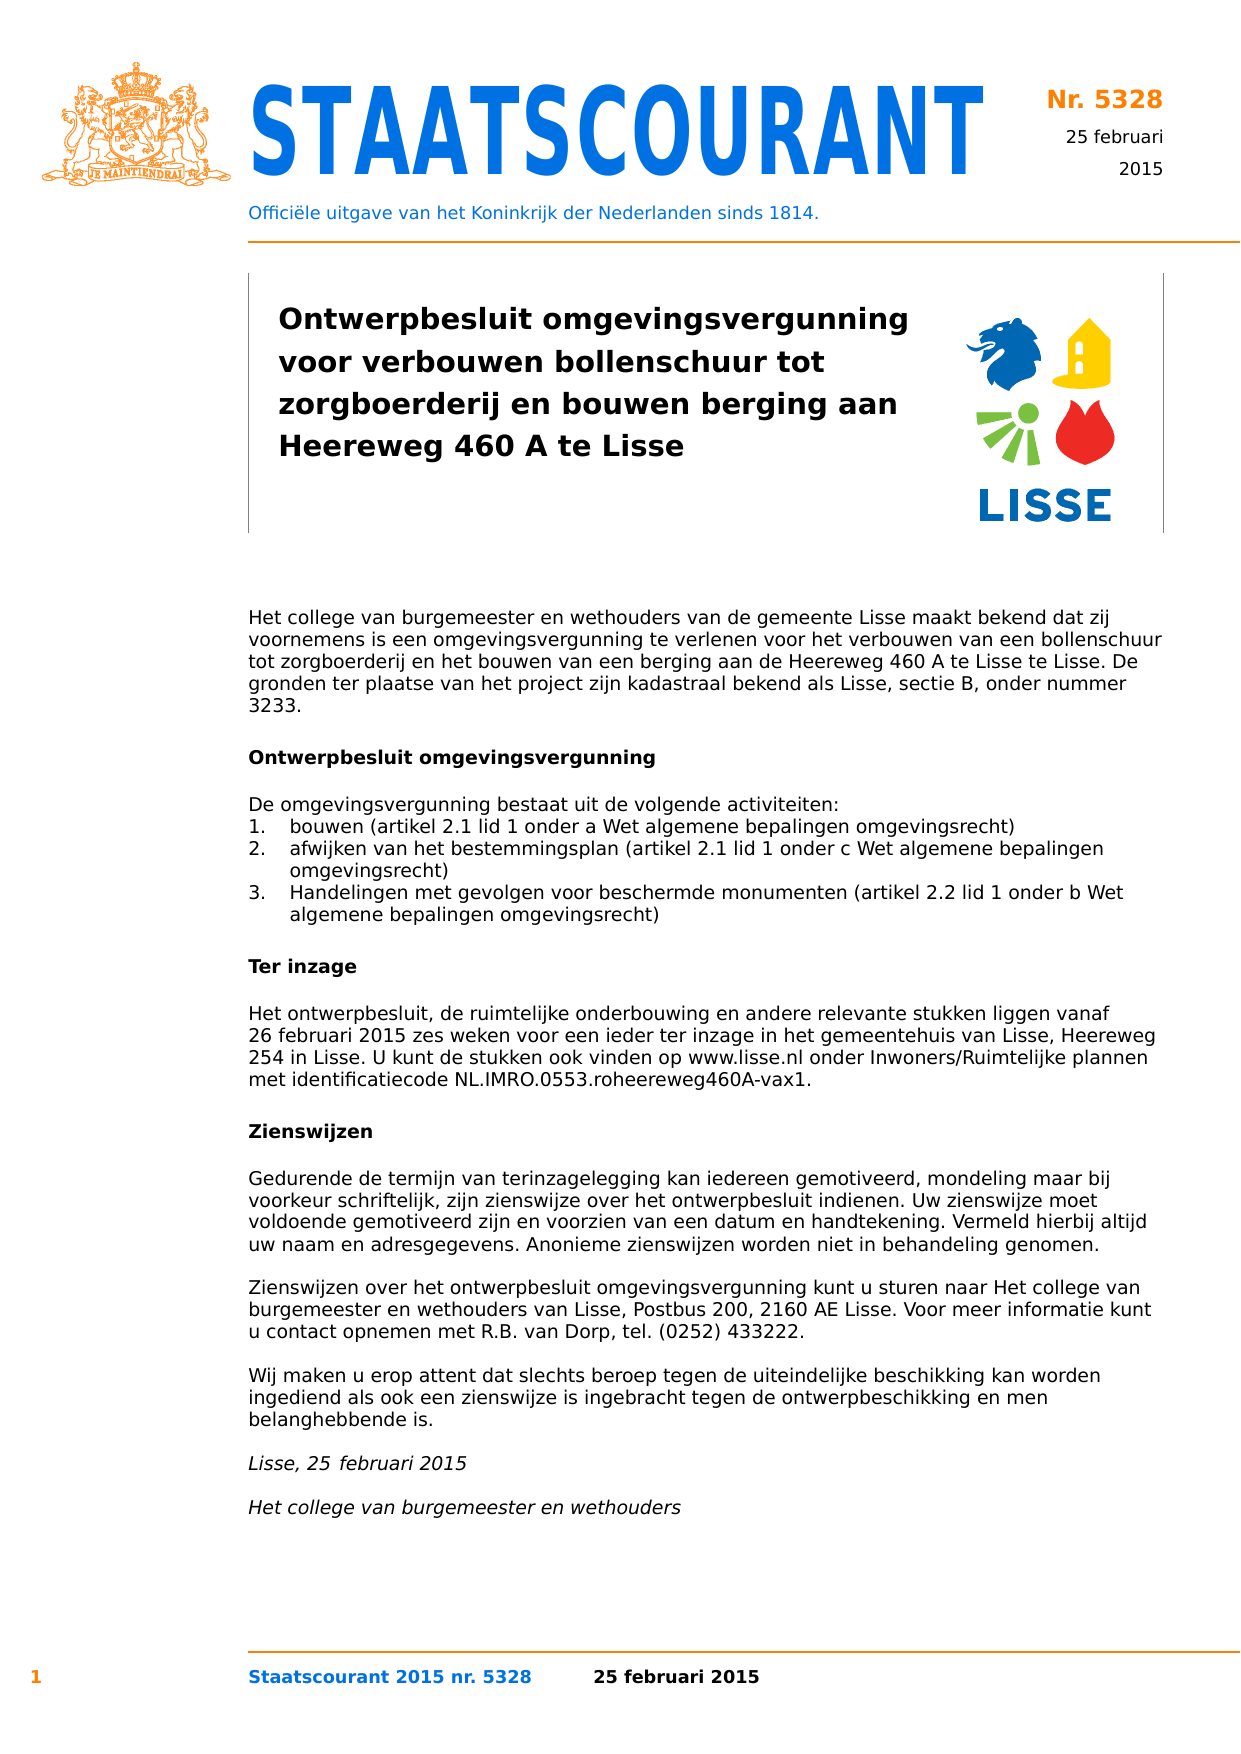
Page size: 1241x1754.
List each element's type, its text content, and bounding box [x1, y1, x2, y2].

subtitle Ontwerpbesluit omgevingsvergunning voor verbouwen bollenschuur tot zorgboerderij en bouwen berging aan Heereweg 460 A te Lisse [249, 273, 1163, 533]
table_header Nr. 5328 [998, 62, 1240, 121]
text 1. bouwen (artikel 2.1 lid 1 onder a Wet algemene bepalingen omgevingsrecht) [248, 816, 1163, 838]
text Gedurende de termijn van terinzagelegging kan iedereen gemotiveerd, mondeling maar bij voorkeur schriftelijk, zijn zienswijze over het ontwerpbesluit indienen. Uw zienswijze moet voldoende gemotiveerd zijn en voorzien van een datum en handtekening. Vermeld hierbij altijd uw naam en adresgegevens. Anonieme zienswijzen worden niet in behandeling genomen. [248, 1167, 1163, 1255]
table_cell 25 februari [998, 121, 1240, 153]
text 2. afwijken van het bestemmingsplan (artikel 2.1 lid 1 onder c Wet algemene bepalingen omgevingsrecht) [248, 838, 1163, 882]
text Het college van burgemeester en wethouders [248, 1497, 1163, 1519]
subtitle Zienswijzen [248, 1121, 1163, 1142]
picture [956, 302, 1134, 533]
table_header [25, 62, 248, 241]
subtitle Ontwerpbesluit omgevingsvergunning [248, 747, 1163, 769]
text De omgevingsvergunning bestaat uit de volgende activiteiten: [248, 794, 1163, 816]
text Het college van burgemeester en wethouders van de gemeente Lisse maakt bekend dat zij voornemens is een omgevingsvergunning te verlenen voor het verbouwen van een bollenschuur tot zorgboerderij en het bouwen van een berging aan de Heereweg 460 A te Lisse te Lisse. De gronden ter plaatse van het project zijn kadastraal bekend als Lisse, sectie B, onder nummer 3233. [248, 607, 1163, 717]
picture [41, 62, 231, 186]
table_header STAATSCOURANT [248, 62, 998, 203]
text 3. Handelingen met gevolgen voor beschermde monumenten (artikel 2.2 lid 1 onder b Wet algemene bepalingen omgevingsrecht) [248, 882, 1163, 926]
text Zienswijzen over het ontwerpbesluit omgevingsvergunning kunt u sturen naar Het college van burgemeester en wethouders van Lisse, Postbus 200, 2160 AE Lisse. Voor meer informatie kunt u contact opnemen met R.B. van Dorp, tel. (0252) 433222. [248, 1277, 1163, 1343]
text Wij maken u erop attent dat slechts beroep tegen de uiteindelijke beschikking kan worden ingediend als ook een zienswijze is ingebracht tegen de ontwerpbeschikking en men belanghebbende is. [248, 1365, 1163, 1431]
table_cell Officiële uitgave van het Koninkrijk der Nederlanden sinds 1814. [248, 203, 1240, 241]
subtitle Ter inzage [248, 956, 1163, 978]
text Lisse, 25 februari 2015 [248, 1453, 1163, 1475]
text Het ontwerpbesluit, de ruimtelijke onderbouwing en andere relevante stukken liggen vanaf 26 februari 2015 zes weken voor een ieder ter inzage in het gemeentehuis van Lisse, Heereweg 254 in Lisse. U kunt de stukken ook vinden op www.lisse.nl onder Inwoners/Ruimtelijke plannen met identificatiecode NL.IMRO.0553.roheereweg460A-vax1. [248, 1003, 1163, 1091]
table_cell 2015 [998, 153, 1240, 203]
